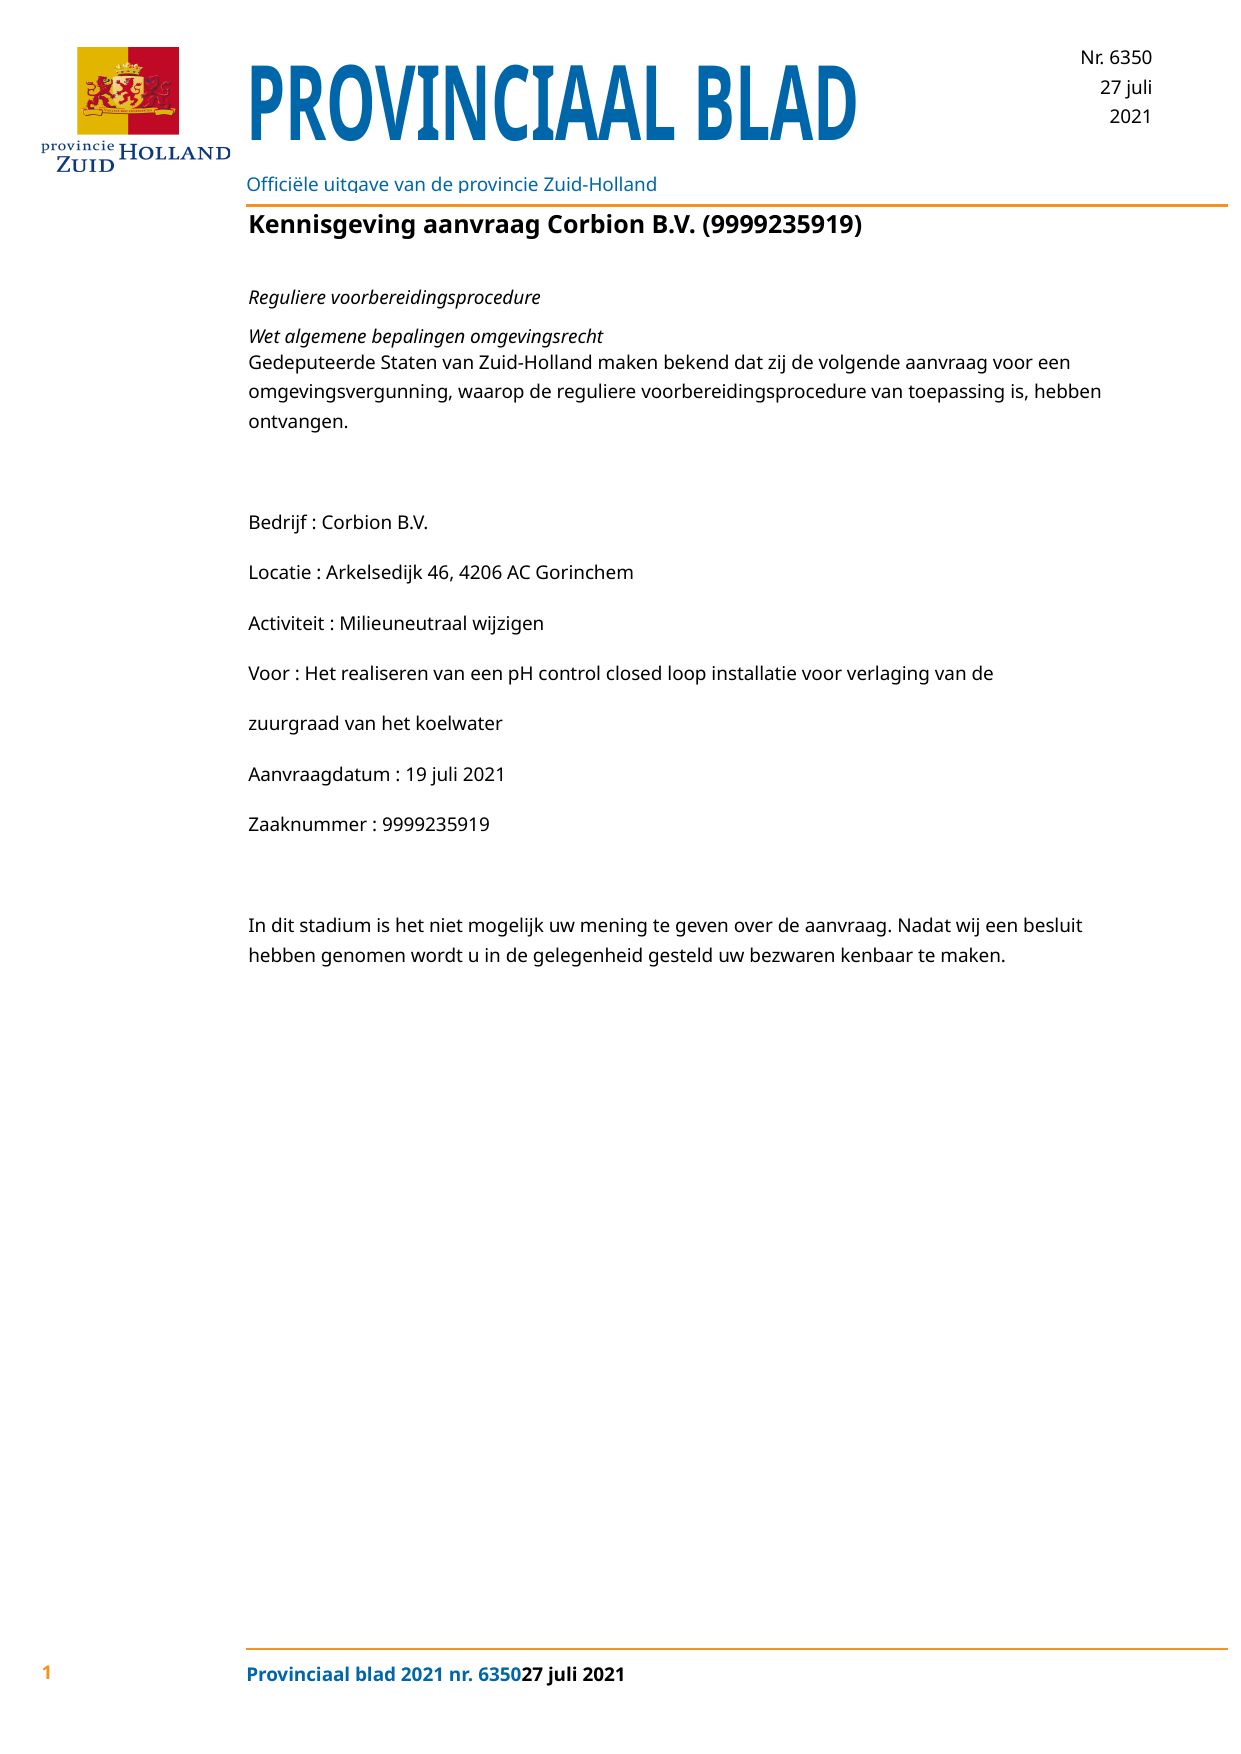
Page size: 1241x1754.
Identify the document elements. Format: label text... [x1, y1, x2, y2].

text Wet algemene bepalingen omgevingsrecht [248, 323, 1152, 349]
text In dit stadium is het niet mogelijk uw mening te geven over de aanvraag. Nadat wij een besluit hebben genomen wordt u in de gelegenheid gesteld uw bezwaren kenbaar te maken. [248, 912, 1152, 967]
text Locatie : Arkelsedijk 46, 4206 AC Gorinchem [248, 559, 1152, 585]
text zuurgraad van het koelwater [248, 711, 1152, 736]
text Reguliere voorbereidingsprocedure [248, 284, 1152, 309]
text Voor : Het realiseren van een pH control closed loop installatie voor verlaging van de [248, 660, 1152, 686]
text Bedrijf : Corbion B.V. [248, 509, 1152, 534]
text Gedeputeerde Staten van Zuid-Holland maken bekend dat zij de volgende aanvraag voor een omgevingsvergunning, waarop de reguliere voorbereidingsprocedure van toepassing is, hebben ontvangen. [248, 349, 1152, 434]
picture [41, 47, 231, 172]
text Kennisgeving aanvraag Corbion B.V. (9999235919) [248, 207, 1152, 241]
text Aanvraagdatum : 19 juli 2021 [248, 761, 1152, 787]
text Zaaknummer : 9999235919 [248, 811, 1152, 837]
text Activiteit : Milieuneutraal wijzigen [248, 610, 1152, 635]
